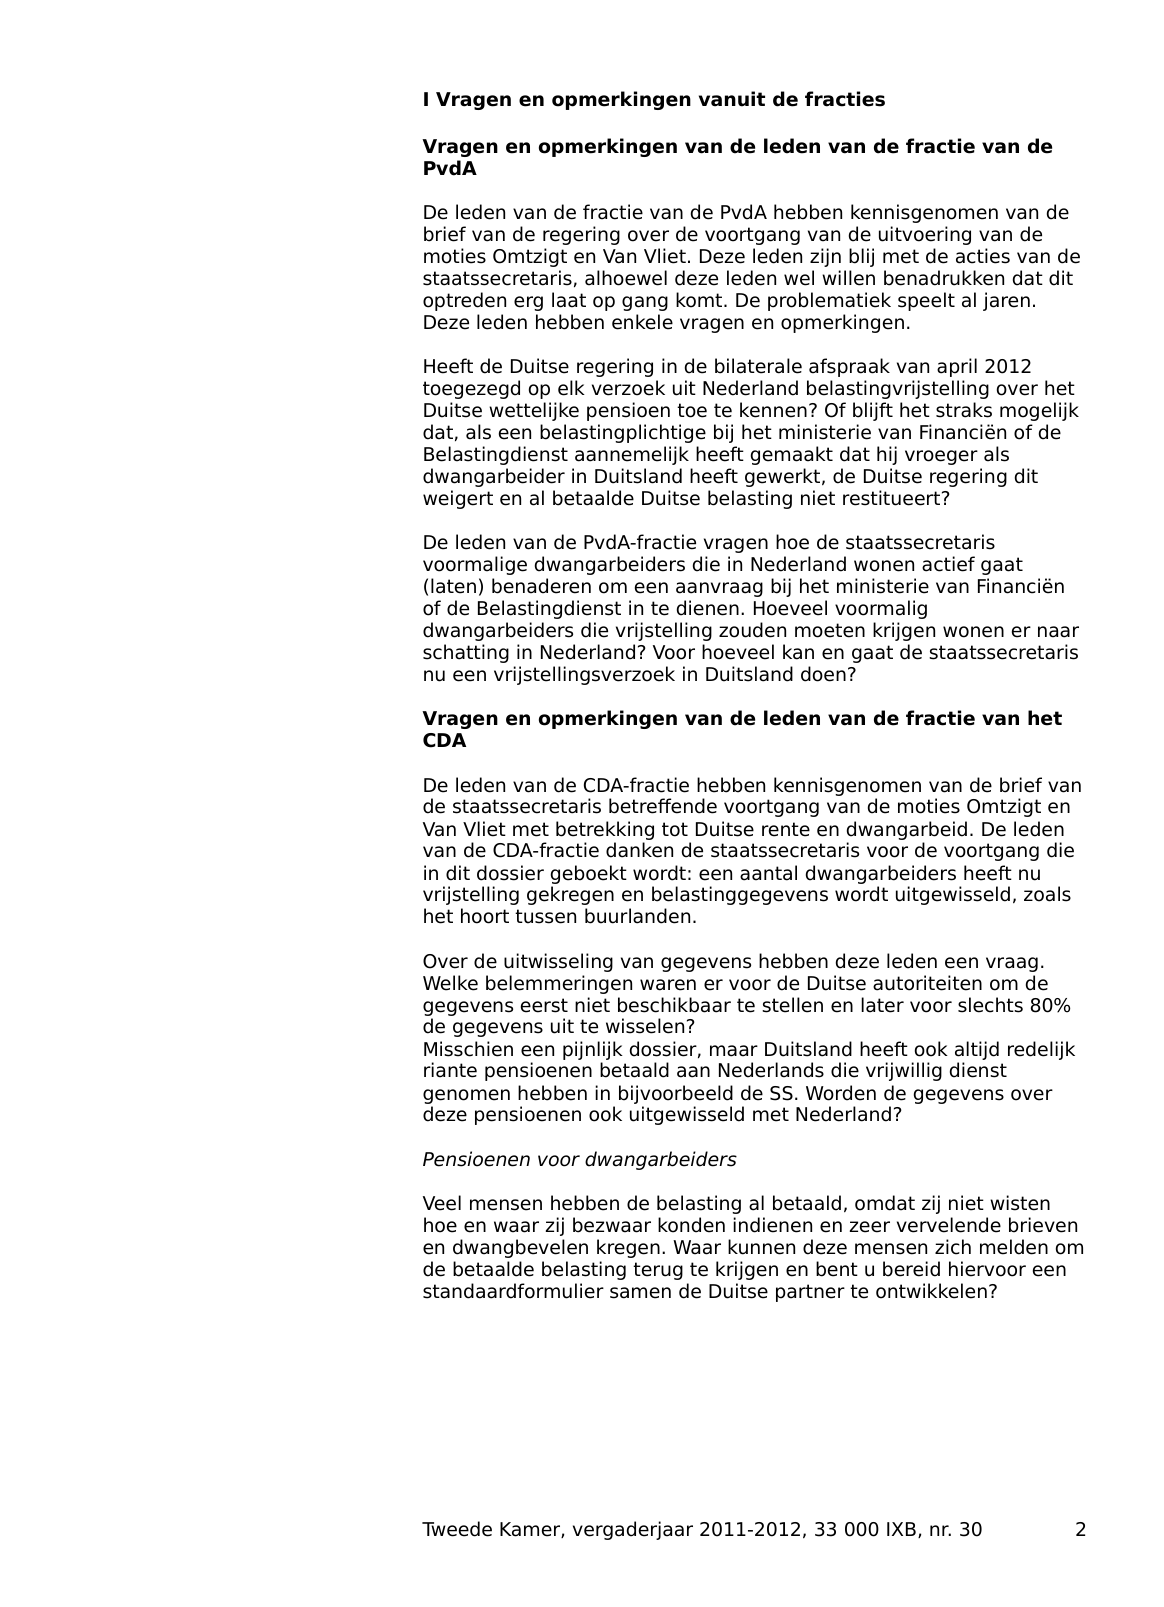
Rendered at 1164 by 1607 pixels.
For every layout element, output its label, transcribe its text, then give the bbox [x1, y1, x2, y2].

text Over de uitwisseling van gegevens hebben deze leden een vraag. Welke belemmeringen waren er voor de Duitse autoriteiten om de gegevens eerst niet beschikbaar te stellen en later voor slechts 80% de gegevens uit te wisselen? [422, 951, 1087, 1038]
text De leden van de fractie van de PvdA hebben kennisgenomen van de brief van de regering over de voortgang van de uitvoering van de moties Omtzigt en Van Vliet. Deze leden zijn blij met de acties van de staatssecretaris, alhoewel deze leden wel willen benadrukken dat dit optreden erg laat op gang komt. De problematiek speelt al jaren. Deze leden hebben enkele vragen en opmerkingen. [422, 202, 1087, 334]
text Misschien een pijnlijk dossier, maar Duitsland heeft ook altijd redelijk riante pensioenen betaald aan Nederlands die vrijwillig dienst genomen hebben in bijvoorbeeld de SS. Worden de gegevens over deze pensioenen ook uitgewisseld met Nederland? [422, 1038, 1087, 1126]
text De leden van de CDA-fractie hebben kennisgenomen van de brief van de staatssecretaris betreffende voortgang van de moties Omtzigt en Van Vliet met betrekking tot Duitse rente en dwangarbeid. De leden van de CDA-fractie danken de staatssecretaris voor de voortgang die in dit dossier geboekt wordt: een aantal dwangarbeiders heeft nu vrijstelling gekregen en belastinggegevens wordt uitgewisseld, zoals het hoort tussen buurlanden. [422, 774, 1087, 928]
subtitle Vragen en opmerkingen van de leden van de fractie van de PvdA [422, 136, 1087, 180]
subtitle Vragen en opmerkingen van de leden van de fractie van het CDA [422, 708, 1087, 752]
text De leden van de PvdA-fractie vragen hoe de staatssecretaris voormalige dwangarbeiders die in Nederland wonen actief gaat (laten) benaderen om een aanvraag bij het ministerie van Financiën of de Belastingdienst in te dienen. Hoeveel voormalig dwangarbeiders die vrijstelling zouden moeten krijgen wonen er naar schatting in Nederland? Voor hoeveel kan en gaat de staatssecretaris nu een vrijstellingsverzoek in Duitsland doen? [422, 532, 1087, 686]
subtitle Pensioenen voor dwangarbeiders [422, 1148, 1087, 1171]
text Heeft de Duitse regering in de bilaterale afspraak van april 2012 toegezegd op elk verzoek uit Nederland belastingvrijstelling over het Duitse wettelijke pensioen toe te kennen? Of blijft het straks mogelijk dat, als een belastingplichtige bij het ministerie van Financiën of de Belastingdienst aannemelijk heeft gemaakt dat hij vroeger als dwangarbeider in Duitsland heeft gewerkt, de Duitse regering dit weigert en al betaalde Duitse belasting niet restitueert? [422, 356, 1087, 510]
subtitle I Vragen en opmerkingen vanuit de fracties [422, 89, 1087, 111]
text Veel mensen hebben de belasting al betaald, omdat zij niet wisten hoe en waar zij bezwaar konden indienen en zeer vervelende brieven en dwangbevelen kregen. Waar kunnen deze mensen zich melden om de betaalde belasting terug te krijgen en bent u bereid hiervoor een standaardformulier samen de Duitse partner te ontwikkelen? [422, 1193, 1087, 1303]
